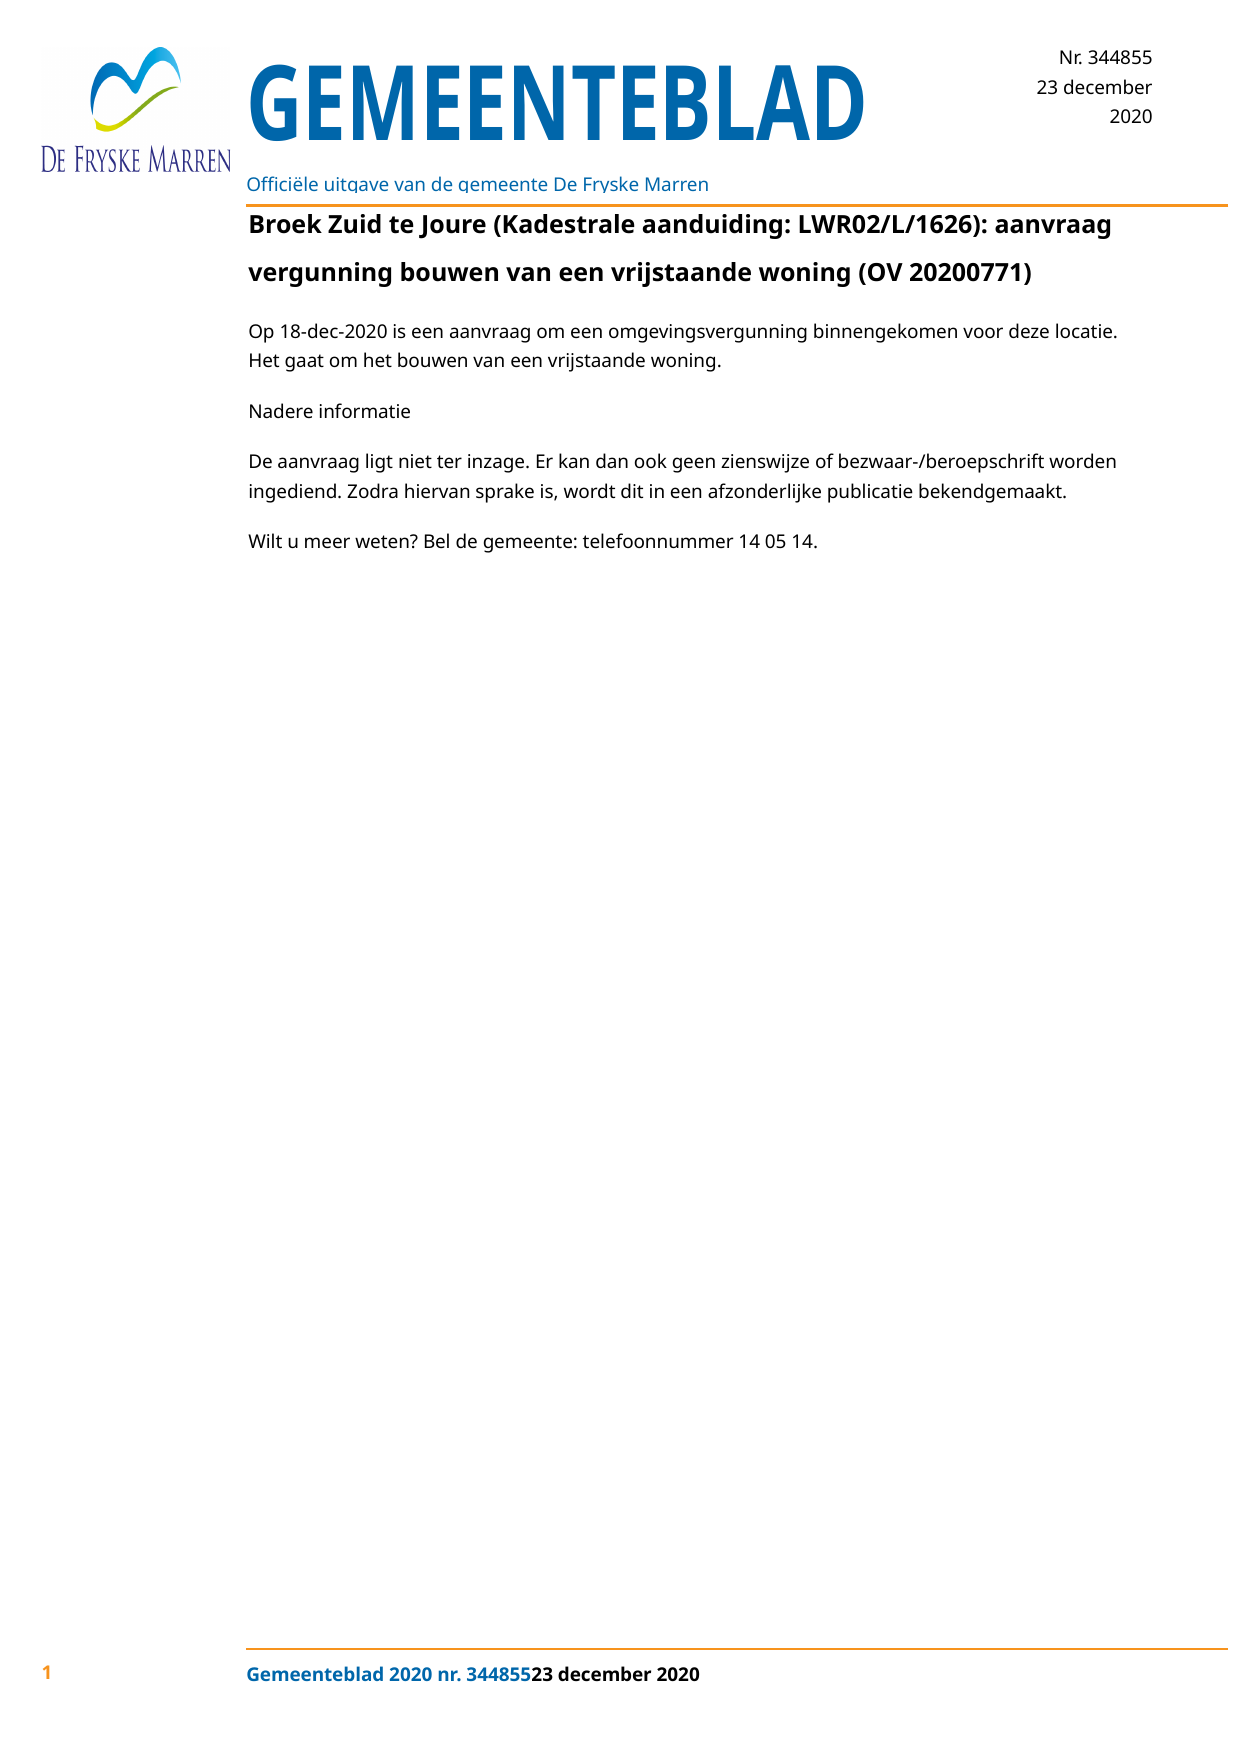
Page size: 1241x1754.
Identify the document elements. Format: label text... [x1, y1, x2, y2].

text Op 18-dec-2020 is een aanvraag om een omgevingsvergunning binnengekomen voor deze locatie. Het gaat om het bouwen van een vrijstaande woning. [248, 318, 1152, 373]
picture [41, 47, 231, 172]
text Broek Zuid te Joure (Kadestrale aanduiding: LWR02/L/1626): aanvraag vergunning bouwen van een vrijstaande woning (OV 20200771) [248, 207, 1152, 288]
text De aanvraag ligt niet ter inzage. Er kan dan ook geen zienswijze of bezwaar-/beroepschrift worden ingediend. Zodra hiervan sprake is, wordt dit in een afzonderlijke publicatie bekendgemaakt. [248, 448, 1152, 504]
text Wilt u meer weten? Bel de gemeente: telefoonnummer 14 05 14. [248, 528, 1152, 554]
text Nadere informatie [248, 398, 1152, 424]
